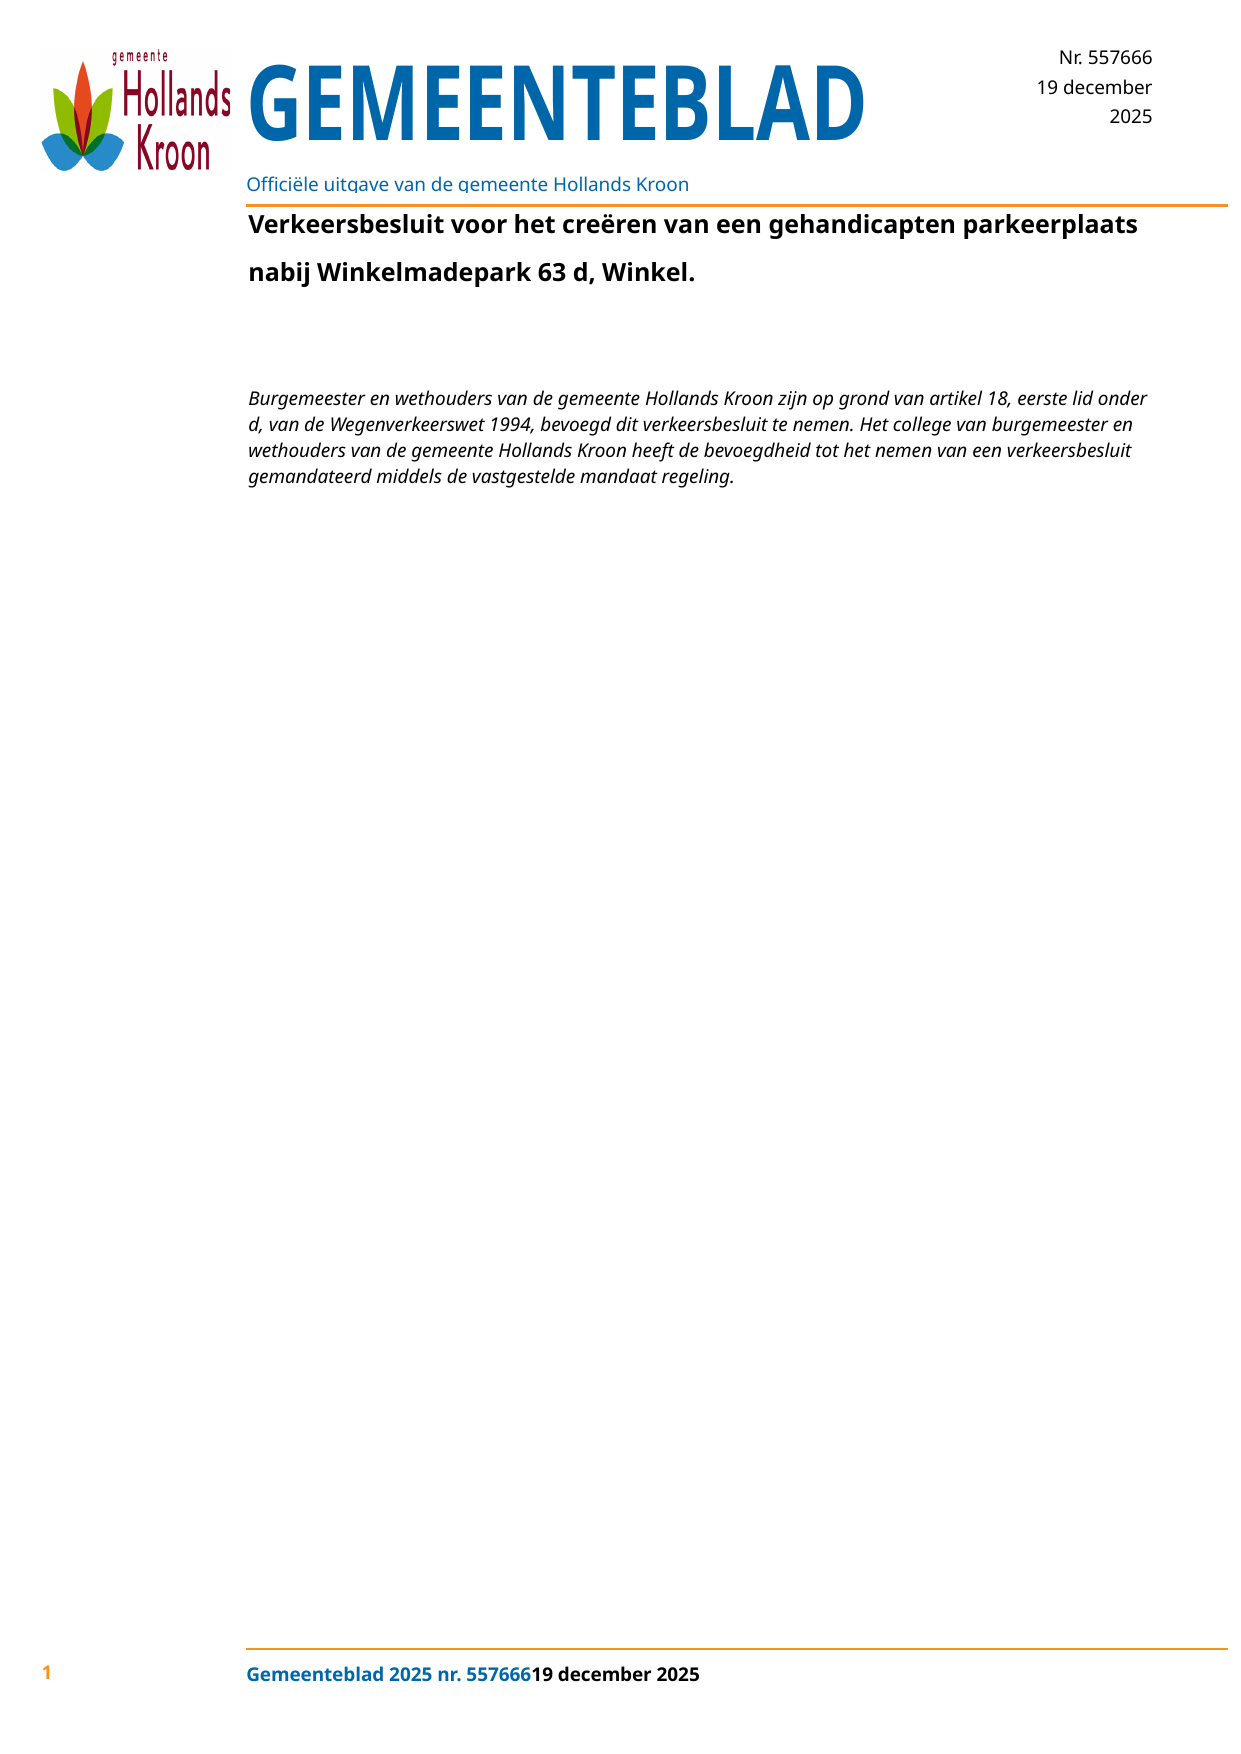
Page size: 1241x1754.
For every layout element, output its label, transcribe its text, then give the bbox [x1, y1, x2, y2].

picture [41, 47, 231, 172]
text Burgemeester en wethouders van de gemeente Hollands Kroon zijn op grond van artikel 18, eerste lid onder d, van de Wegenverkeerswet 1994, bevoegd dit verkeersbesluit te nemen. Het college van burgemeester en wethouders van de gemeente Hollands Kroon heeft de bevoegdheid tot het nemen van een verkeersbesluit gemandateerd middels de vastgestelde mandaat regeling. [248, 386, 1152, 488]
text Verkeersbesluit voor het creëren van een gehandicapten parkeerplaats nabij Winkelmadepark 63 d, Winkel. [248, 207, 1152, 288]
